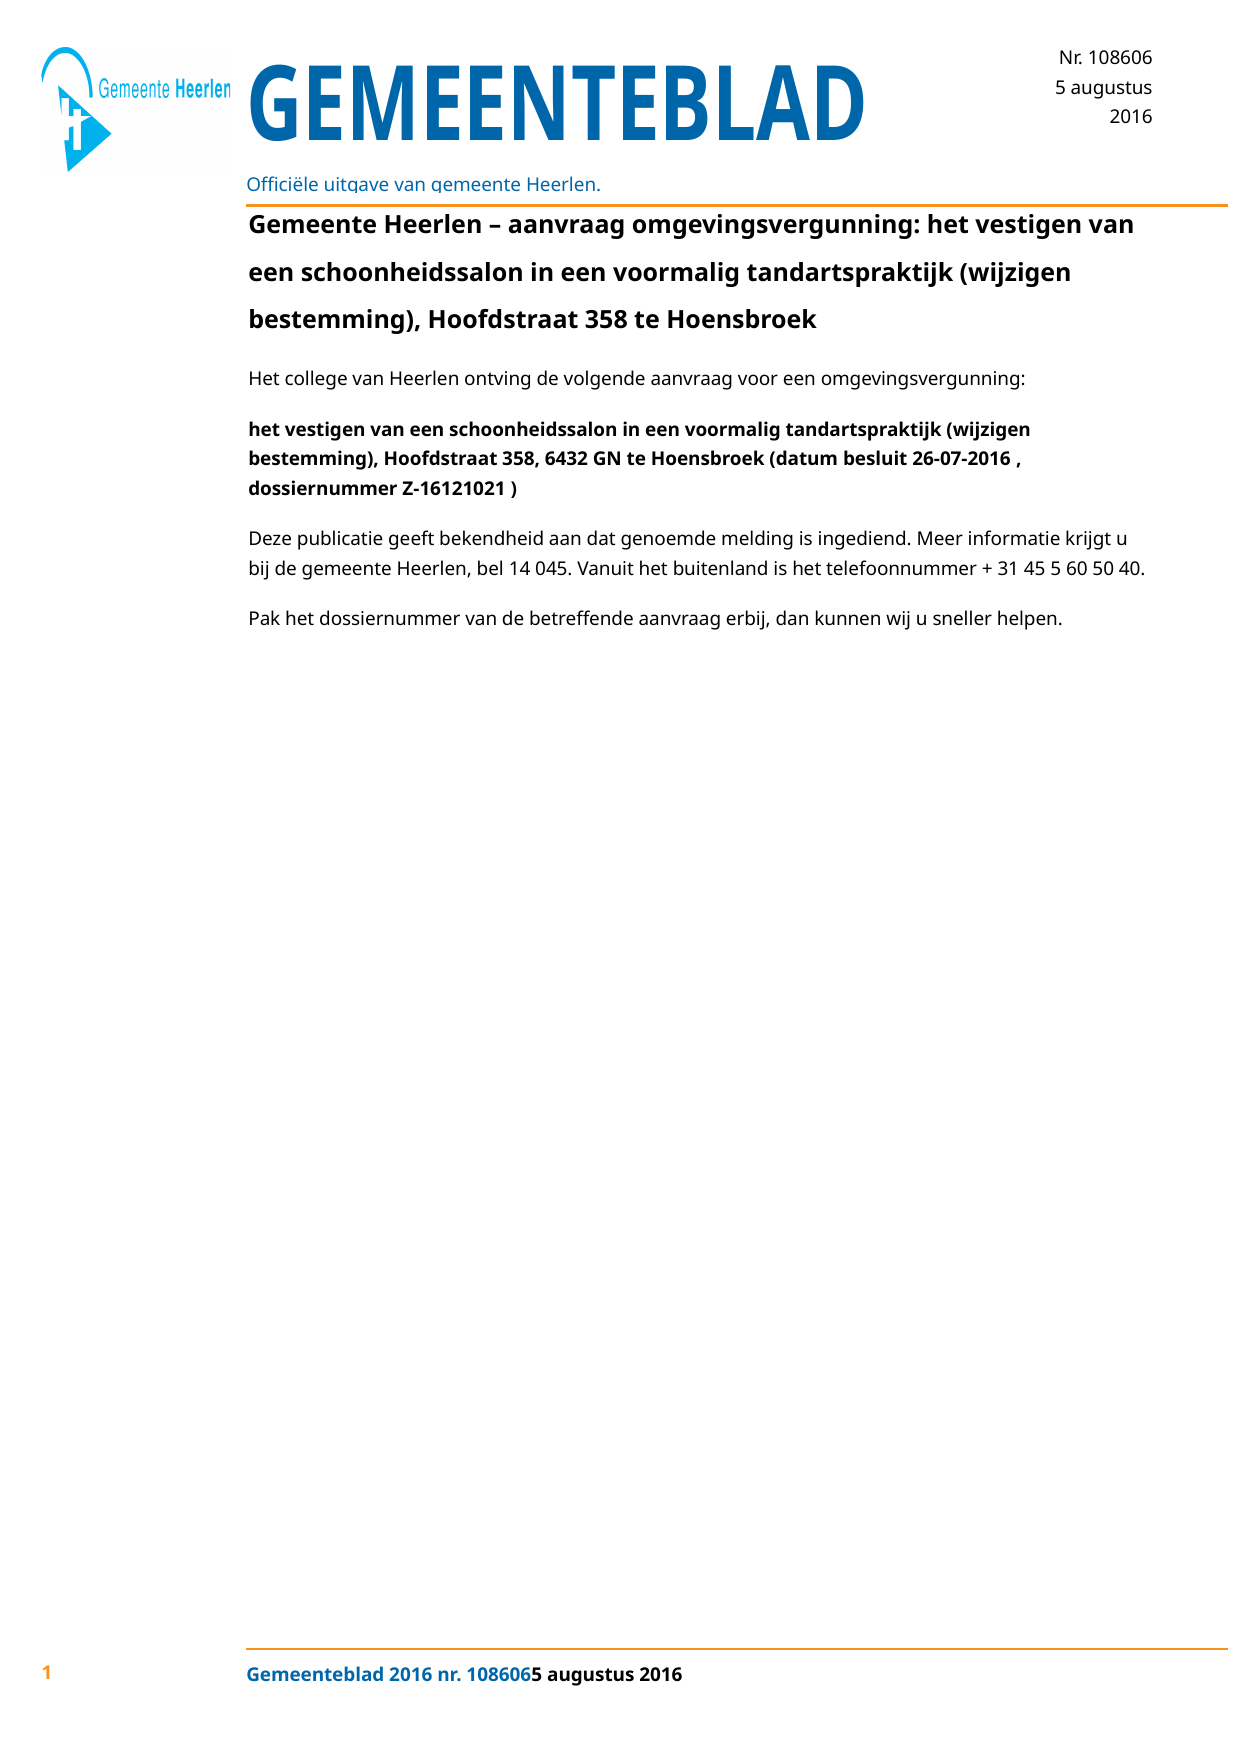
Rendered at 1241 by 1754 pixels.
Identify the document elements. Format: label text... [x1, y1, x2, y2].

picture [41, 47, 231, 172]
text het vestigen van een schoonheidssalon in een voormalig tandartspraktijk (wijzigen bestemming), Hoofdstraat 358, 6432 GN te Hoensbroek (datum besluit 26-07-2016 , dossiernummer Z-16121021 ) [248, 416, 1152, 501]
text Gemeente Heerlen – aanvraag omgevingsvergunning: het vestigen van een schoonheidssalon in een voormalig tandartspraktijk (wijzigen bestemming), Hoofdstraat 358 te Hoensbroek [248, 207, 1152, 336]
picture [41, 47, 58, 70]
text Deze publicatie geeft bekendheid aan dat genoemde melding is ingediend. Meer informatie krijgt u bij de gemeente Heerlen, bel 14 045. Vanuit het buitenland is het telefoonnummer + 31 45 5 60 50 40. [248, 526, 1152, 581]
text Het college van Heerlen ontving de volgende aanvraag voor een omgevingsvergunning: [248, 366, 1152, 391]
text Pak het dossiernummer van de betreffende aanvraag erbij, dan kunnen wij u sneller helpen. [248, 606, 1152, 631]
